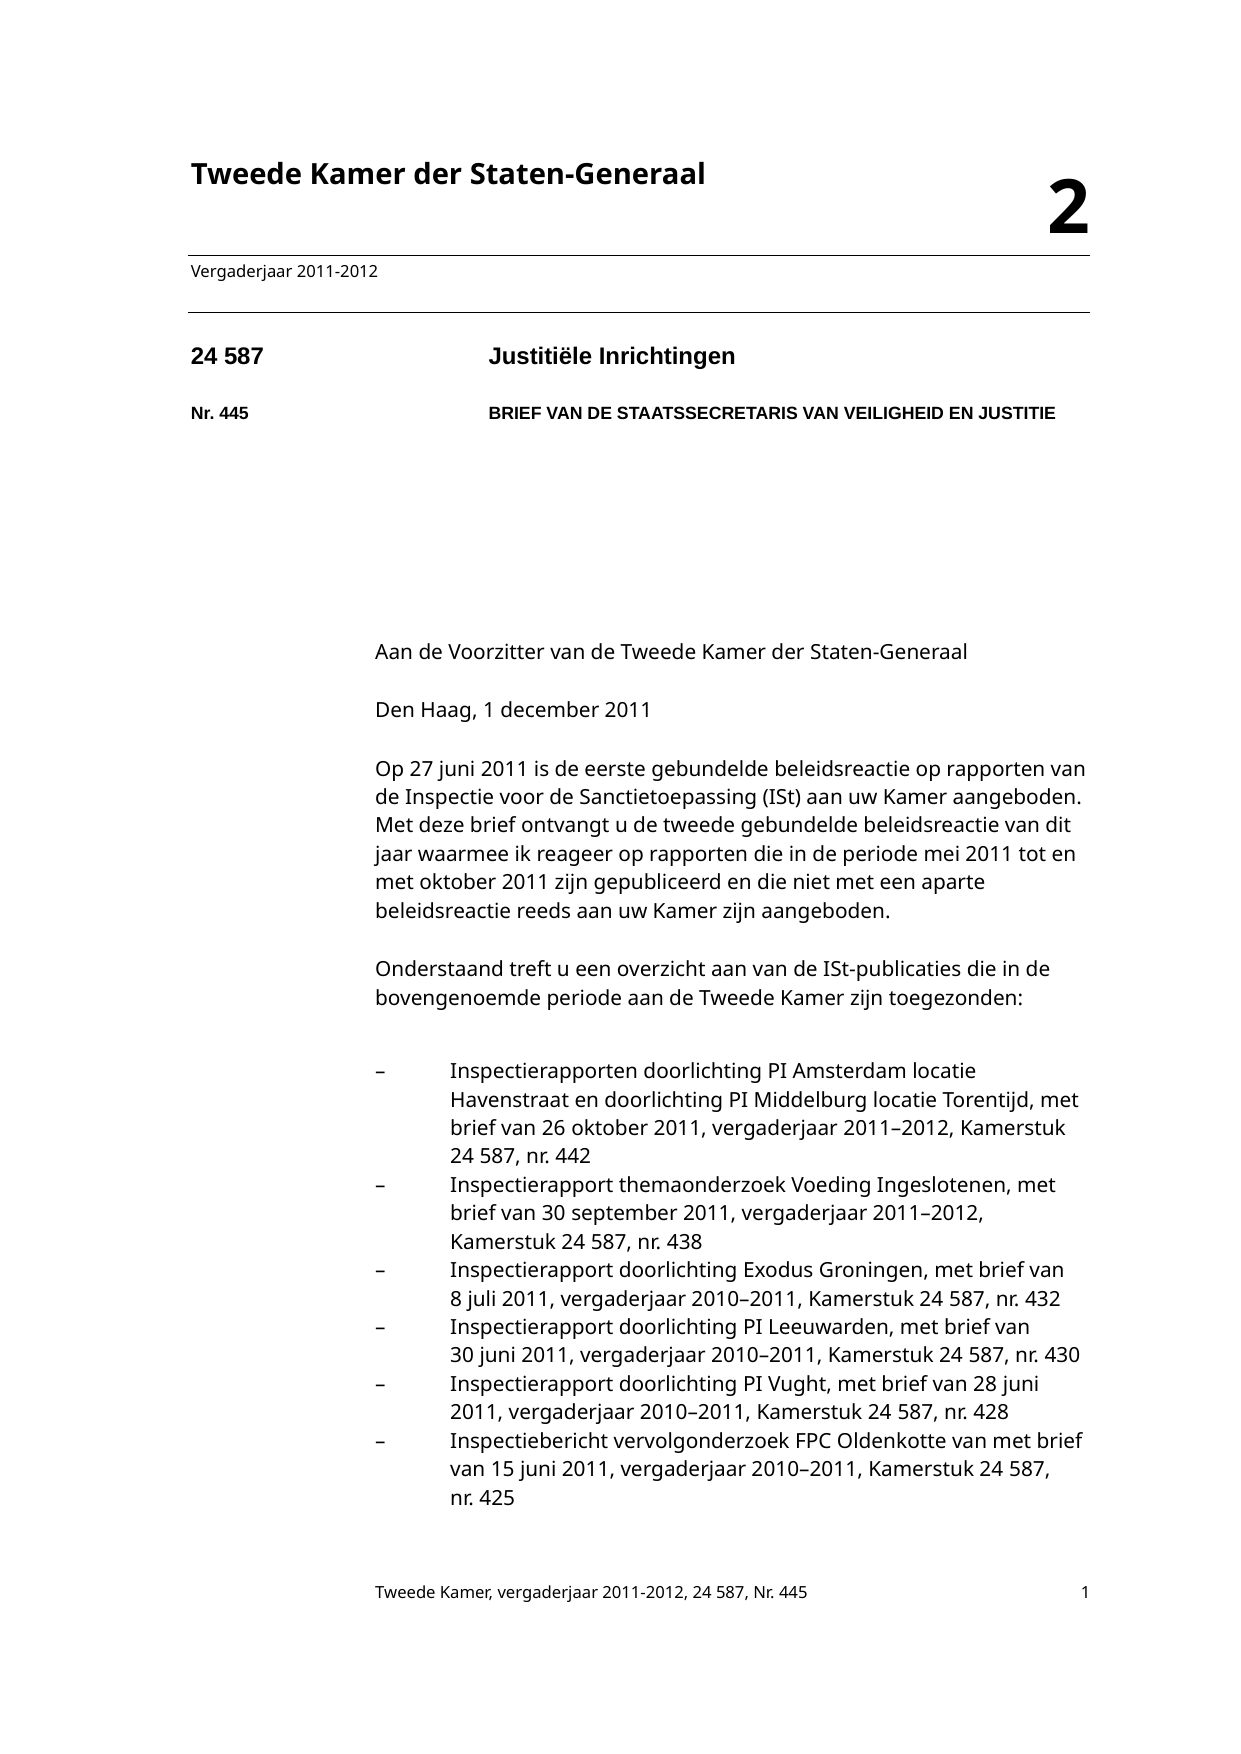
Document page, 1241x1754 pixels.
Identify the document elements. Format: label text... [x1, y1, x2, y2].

table_cell BRIEF VAN DE STAATSSECRETARIS VAN VEILIGHEID EN JUSTITIE [485, 399, 1090, 518]
list Inspectierapport doorlichting PI Vught, met brief van 28 juni 2011, vergaderjaar 2010–2011, Kamerstuk 24 587, nr. 428 [375, 1369, 1090, 1426]
table_cell [485, 313, 1090, 339]
list Inspectierapporten doorlichting PI Amsterdam locatie Havenstraat en doorlichting PI Middelburg locatie Torentijd, met brief van 26 oktober 2011, vergaderjaar 2011–2012, Kamerstuk 24 587, nr. 442 [375, 1056, 1090, 1170]
table_cell [485, 256, 1090, 312]
list Inspectierapport doorlichting PI Leeuwarden, met brief van 30 juni 2011, vergaderjaar 2010–2011, Kamerstuk 24 587, nr. 430 [375, 1312, 1090, 1369]
table_cell Vergaderjaar 2011-2012 [188, 256, 485, 312]
table_header Tweede Kamer der Staten-Generaal [188, 150, 909, 255]
table_cell Justitiële Inrichtingen [485, 339, 1090, 399]
text Onderstaand treft u een overzicht aan van de ISt-publicaties die in de bovengenoemde periode aan de Tweede Kamer zijn toegezonden: [375, 954, 1090, 1011]
text Den Haag, 1 december 2011 [375, 695, 1090, 724]
table_cell [188, 313, 485, 339]
list Inspectierapport themaonderzoek Voeding Ingeslotenen, met brief van 30 september 2011, vergaderjaar 2011–2012, Kamerstuk 24 587, nr. 438 [375, 1170, 1090, 1255]
table_header 2 [910, 150, 1090, 255]
list Inspectiebericht vervolgonderzoek FPC Oldenkotte van met brief van 15 juni 2011, vergaderjaar 2010–2011, Kamerstuk 24 587, nr. 425 [375, 1426, 1090, 1511]
text Aan de Voorzitter van de Tweede Kamer der Staten-Generaal [375, 637, 1090, 665]
text Op 27 juni 2011 is de eerste gebundelde beleidsreactie op rapporten van de Inspectie voor de Sanctietoepassing (ISt) aan uw Kamer aangeboden. Met deze brief ontvangt u de tweede gebundelde beleidsreactie van dit jaar waarmee ik reageer op rapporten die in de periode mei 2011 tot en met oktober 2011 zijn gepubliceerd en die niet met een aparte beleidsreactie reeds aan uw Kamer zijn aangeboden. [375, 754, 1090, 924]
list Inspectierapport doorlichting Exodus Groningen, met brief van 8 juli 2011, vergaderjaar 2010–2011, Kamerstuk 24 587, nr. 432 [375, 1255, 1090, 1312]
table_cell 24 587 [188, 339, 485, 399]
table_cell Nr. 445 [188, 399, 485, 518]
